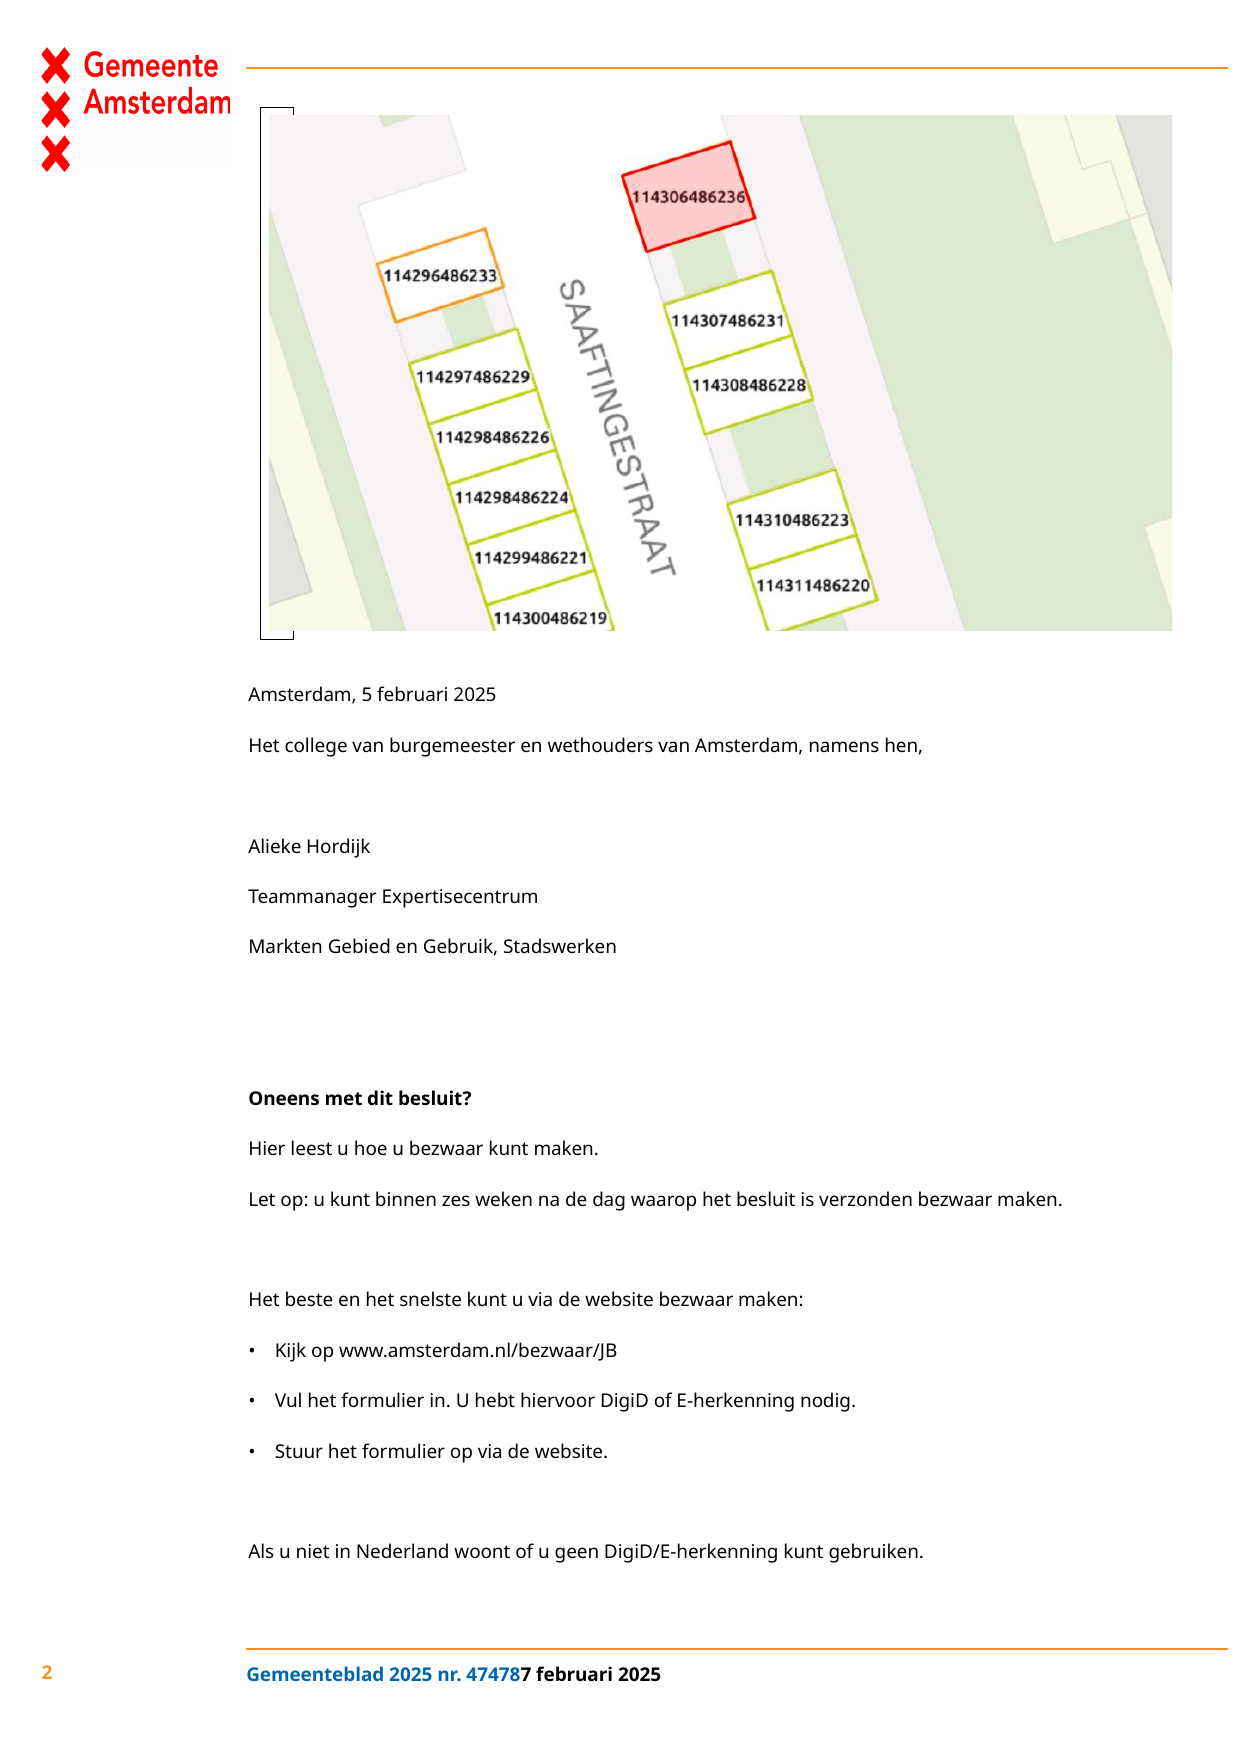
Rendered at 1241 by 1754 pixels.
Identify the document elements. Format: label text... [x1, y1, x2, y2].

text Het college van burgemeester en wethouders van Amsterdam, namens hen, [248, 732, 1152, 758]
text Teammanager Expertisecentrum [248, 883, 1152, 909]
text • Kijk op www.amsterdam.nl/bezwaar/JB [248, 1337, 1152, 1363]
picture [268, 115, 1173, 631]
text Markten Gebied en Gebruik, Stadswerken [248, 934, 1152, 959]
text • Vul het formulier in. U hebt hiervoor DigiD of E-herkenning nodig. [248, 1387, 1152, 1413]
text • Stuur het formulier op via de website. [248, 1438, 1152, 1463]
text Amsterdam, 5 februari 2025 [248, 682, 1152, 707]
text Let op: u kunt binnen zes weken na de dag waarop het besluit is verzonden bezwaar maken. [248, 1186, 1152, 1211]
text Het beste en het snelste kunt u via de website bezwaar maken: [248, 1287, 1152, 1312]
text Hier leest u hoe u bezwaar kunt maken. [248, 1135, 1152, 1161]
text Als u niet in Nederland woont of u geen DigiD/E-herkenning kunt gebruiken. [248, 1539, 1152, 1564]
picture [41, 47, 231, 172]
text Oneens met dit besluit? [248, 1085, 1152, 1111]
text Alieke Hordijk [248, 833, 1152, 858]
